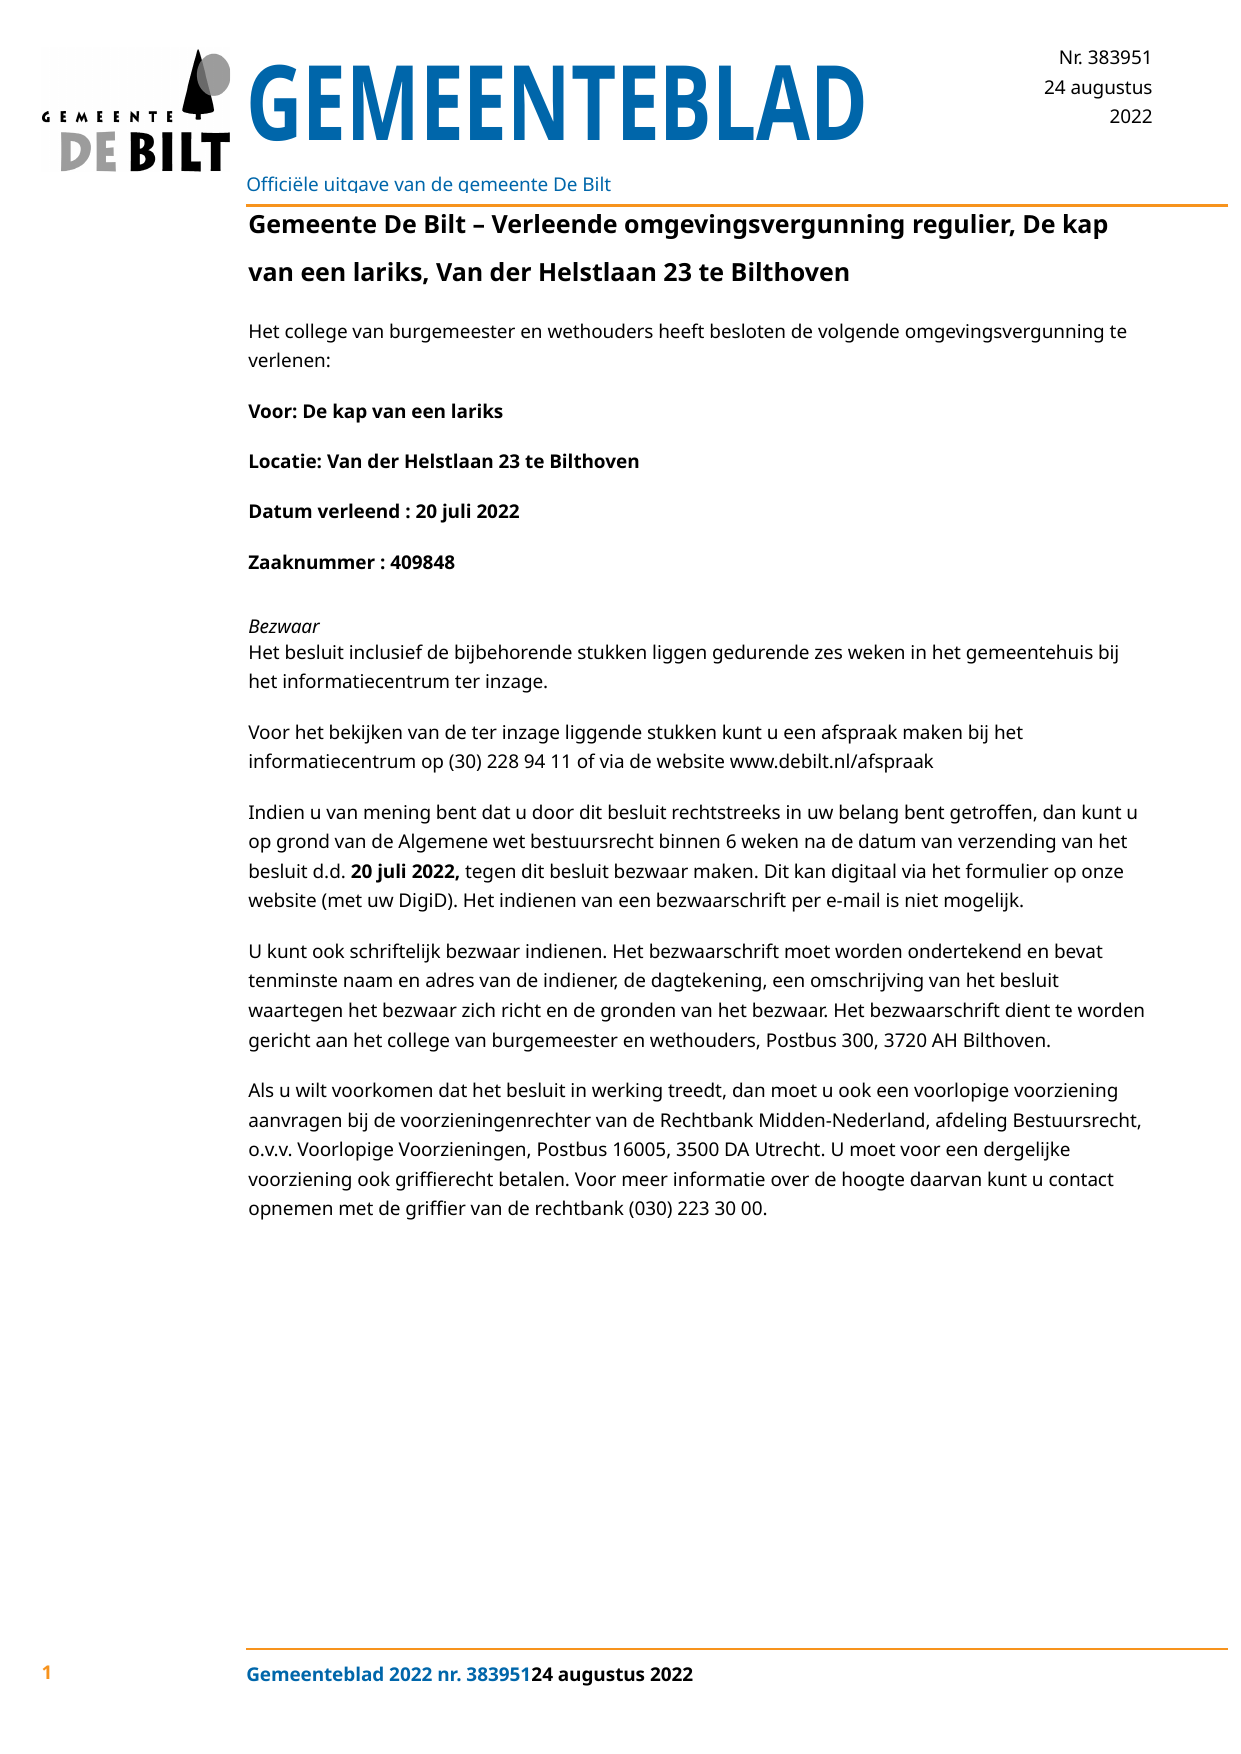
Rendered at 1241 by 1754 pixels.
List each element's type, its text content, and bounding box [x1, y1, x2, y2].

text Het besluit inclusief de bijbehorende stukken liggen gedurende zes weken in het gemeentehuis bij het informatiecentrum ter inzage. [248, 639, 1152, 694]
text Voor: De kap van een lariks [248, 398, 1152, 424]
text Als u wilt voorkomen dat het besluit in werking treedt, dan moet u ook een voorlopige voorziening aanvragen bij de voorzieningenrechter van de Rechtbank Midden-Nederland, afdeling Bestuursrecht, o.v.v. Voorlopige Voorzieningen, Postbus 16005, 3500 DA Utrecht. U moet voor een dergelijke voorziening ook griffierecht betalen. Voor meer informatie over de hoogte daarvan kunt u contact opnemen met de griffier van de rechtbank (030) 223 30 00. [248, 1077, 1152, 1221]
text Bezwaar [248, 613, 1152, 639]
picture [41, 47, 231, 172]
text Het college van burgemeester en wethouders heeft besloten de volgende omgevingsvergunning te verlenen: [248, 318, 1152, 373]
text Indien u van mening bent dat u door dit besluit rechtstreeks in uw belang bent getroffen, dan kunt u op grond van de Algemene wet bestuursrecht binnen 6 weken na de datum van verzending van het besluit d.d. 20 juli 2022, tegen dit besluit bezwaar maken. Dit kan digitaal via het formulier op onze website (met uw DigiD). Het indienen van een bezwaarschrift per e-mail is niet mogelijk. [248, 799, 1152, 913]
text Voor het bekijken van de ter inzage liggende stukken kunt u een afspraak maken bij het informatiecentrum op (30) 228 94 11 of via de website www.debilt.nl/afspraak [248, 719, 1152, 774]
text Locatie: Van der Helstlaan 23 te Bilthoven [248, 448, 1152, 474]
text Datum verleend : 20 juli 2022 [248, 499, 1152, 524]
text U kunt ook schriftelijk bezwaar indienen. Het bezwaarschrift moet worden ondertekend en bevat tenminste naam en adres van de indiener, de dagtekening, een omschrijving van het besluit waartegen het bezwaar zich richt en de gronden van het bezwaar. Het bezwaarschrift dient te worden gericht aan het college van burgemeester en wethouders, Postbus 300, 3720 AH Bilthoven. [248, 938, 1152, 1052]
text Gemeente De Bilt – Verleende omgevingsvergunning regulier, De kap van een lariks, Van der Helstlaan 23 te Bilthoven [248, 207, 1152, 288]
text Zaaknummer : 409848 [248, 549, 1152, 575]
